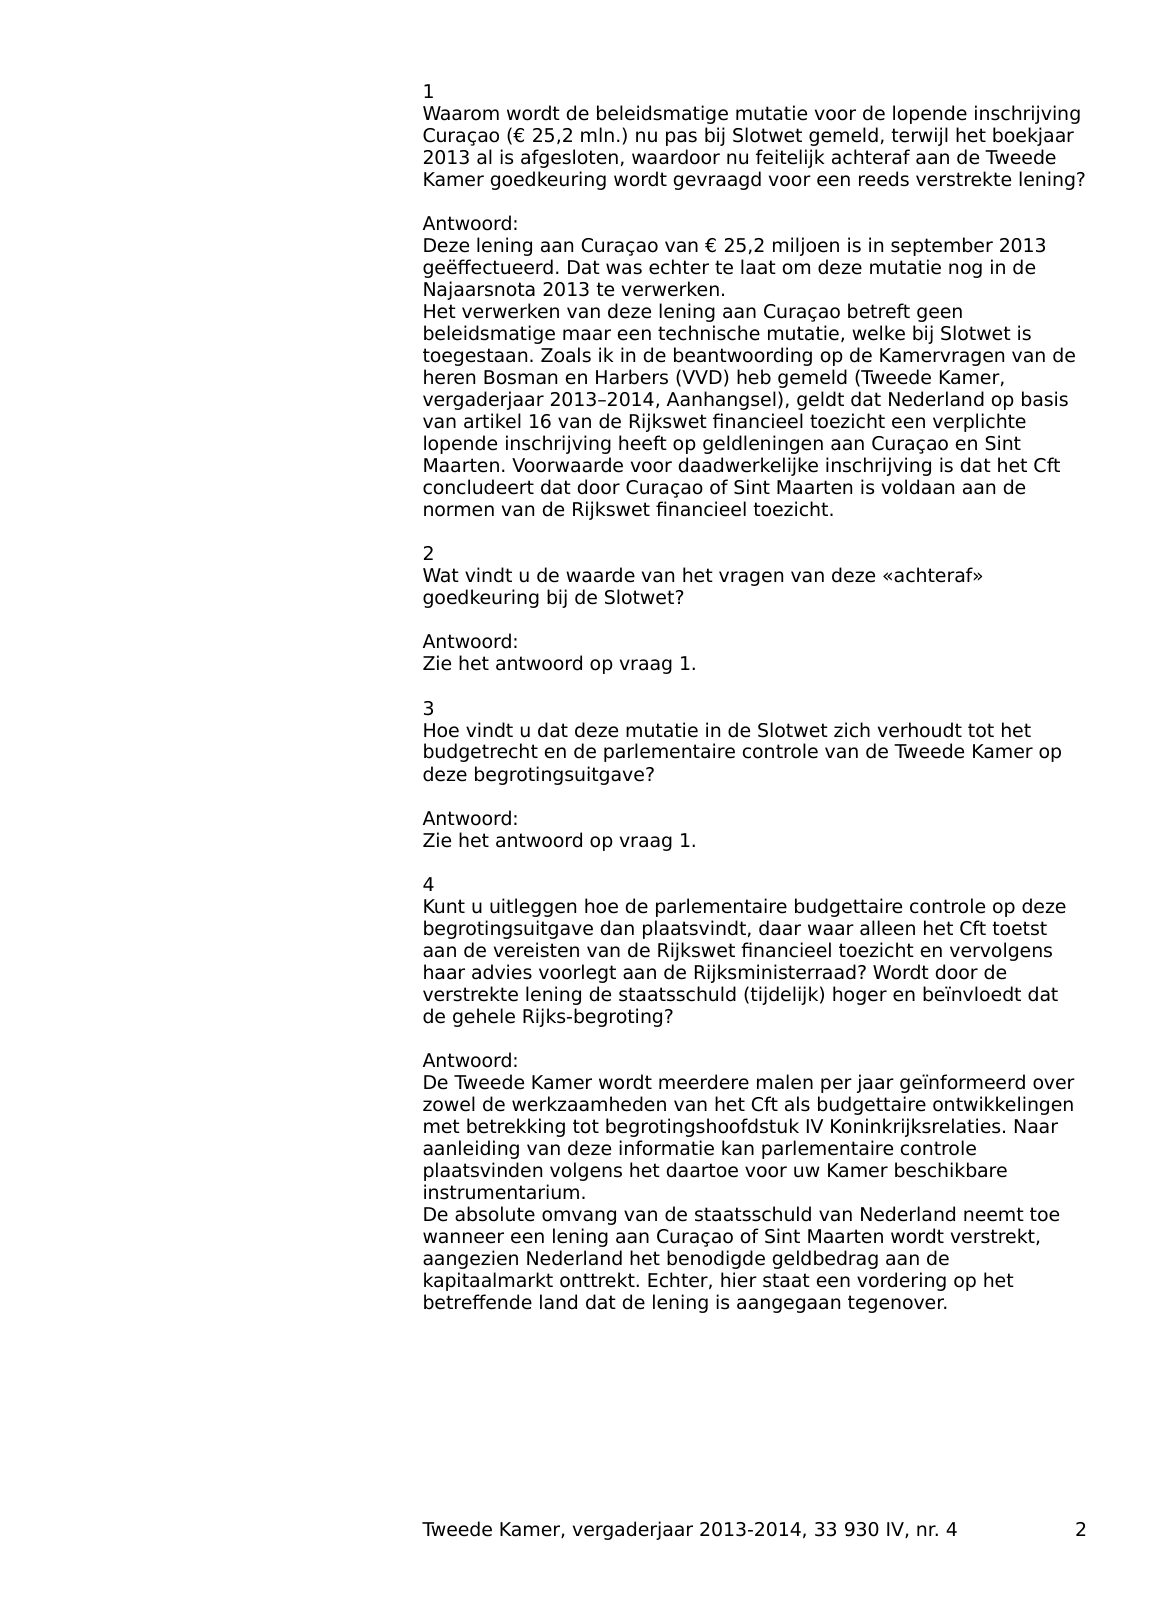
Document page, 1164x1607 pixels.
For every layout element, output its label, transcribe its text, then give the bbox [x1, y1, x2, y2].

text 1 [422, 81, 1087, 103]
text Kunt u uitleggen hoe de parlementaire budgettaire controle op deze begrotingsuitgave dan plaatsvindt, daar waar alleen het Cft toetst aan de vereisten van de Rijkswet financieel toezicht en vervolgens haar advies voorlegt aan de Rijksministerraad? Wordt door de verstrekte lening de staatsschuld (tijdelijk) hoger en beïnvloedt dat de gehele Rijks-begroting? [422, 896, 1087, 1028]
text 3 [422, 697, 1087, 719]
text Antwoord: [422, 1050, 1087, 1072]
text Antwoord: [422, 808, 1087, 829]
text Zie het antwoord op vraag 1. [422, 829, 1087, 852]
text Antwoord: [422, 631, 1087, 653]
text Hoe vindt u dat deze mutatie in de Slotwet zich verhoudt tot het budgetrecht en de parlementaire controle van de Tweede Kamer op deze begrotingsuitgave? [422, 719, 1087, 785]
text Het verwerken van deze lening aan Curaçao betreft geen beleidsmatige maar een technische mutatie, welke bij Slotwet is toegestaan. Zoals ik in de beantwoording op de Kamervragen van de heren Bosman en Harbers (VVD) heb gemeld (Tweede Kamer, vergaderjaar 2013–2014, Aanhangsel), geldt dat Nederland op basis van artikel 16 van de Rijkswet financieel toezicht een verplichte lopende inschrijving heeft op geldleningen aan Curaçao en Sint Maarten. Voorwaarde voor daadwerkelijke inschrijving is dat het Cft concludeert dat door Curaçao of Sint Maarten is voldaan aan de normen van de Rijkswet financieel toezicht. [422, 301, 1087, 521]
text Waarom wordt de beleidsmatige mutatie voor de lopende inschrijving Curaçao (€ 25,2 mln.) nu pas bij Slotwet gemeld, terwijl het boekjaar 2013 al is afgesloten, waardoor nu feitelijk achteraf aan de Tweede Kamer goedkeuring wordt gevraagd voor een reeds verstrekte lening? [422, 103, 1087, 191]
text De Tweede Kamer wordt meerdere malen per jaar geïnformeerd over zowel de werkzaamheden van het Cft als budgettaire ontwikkelingen met betrekking tot begrotingshoofdstuk IV Koninkrijksrelaties. Naar aanleiding van deze informatie kan parlementaire controle plaatsvinden volgens het daartoe voor uw Kamer beschikbare instrumentarium. [422, 1072, 1087, 1204]
text 2 [422, 543, 1087, 565]
text Deze lening aan Curaçao van € 25,2 miljoen is in september 2013 geëffectueerd. Dat was echter te laat om deze mutatie nog in de Najaarsnota 2013 te verwerken. [422, 235, 1087, 301]
text 4 [422, 874, 1087, 896]
text Antwoord: [422, 213, 1087, 235]
text Wat vindt u de waarde van het vragen van deze «achteraf» goedkeuring bij de Slotwet? [422, 565, 1087, 609]
text Zie het antwoord op vraag 1. [422, 653, 1087, 675]
text De absolute omvang van de staatsschuld van Nederland neemt toe wanneer een lening aan Curaçao of Sint Maarten wordt verstrekt, aangezien Nederland het benodigde geldbedrag aan de kapitaalmarkt onttrekt. Echter, hier staat een vordering op het betreffende land dat de lening is aangegaan tegenover. [422, 1204, 1087, 1313]
